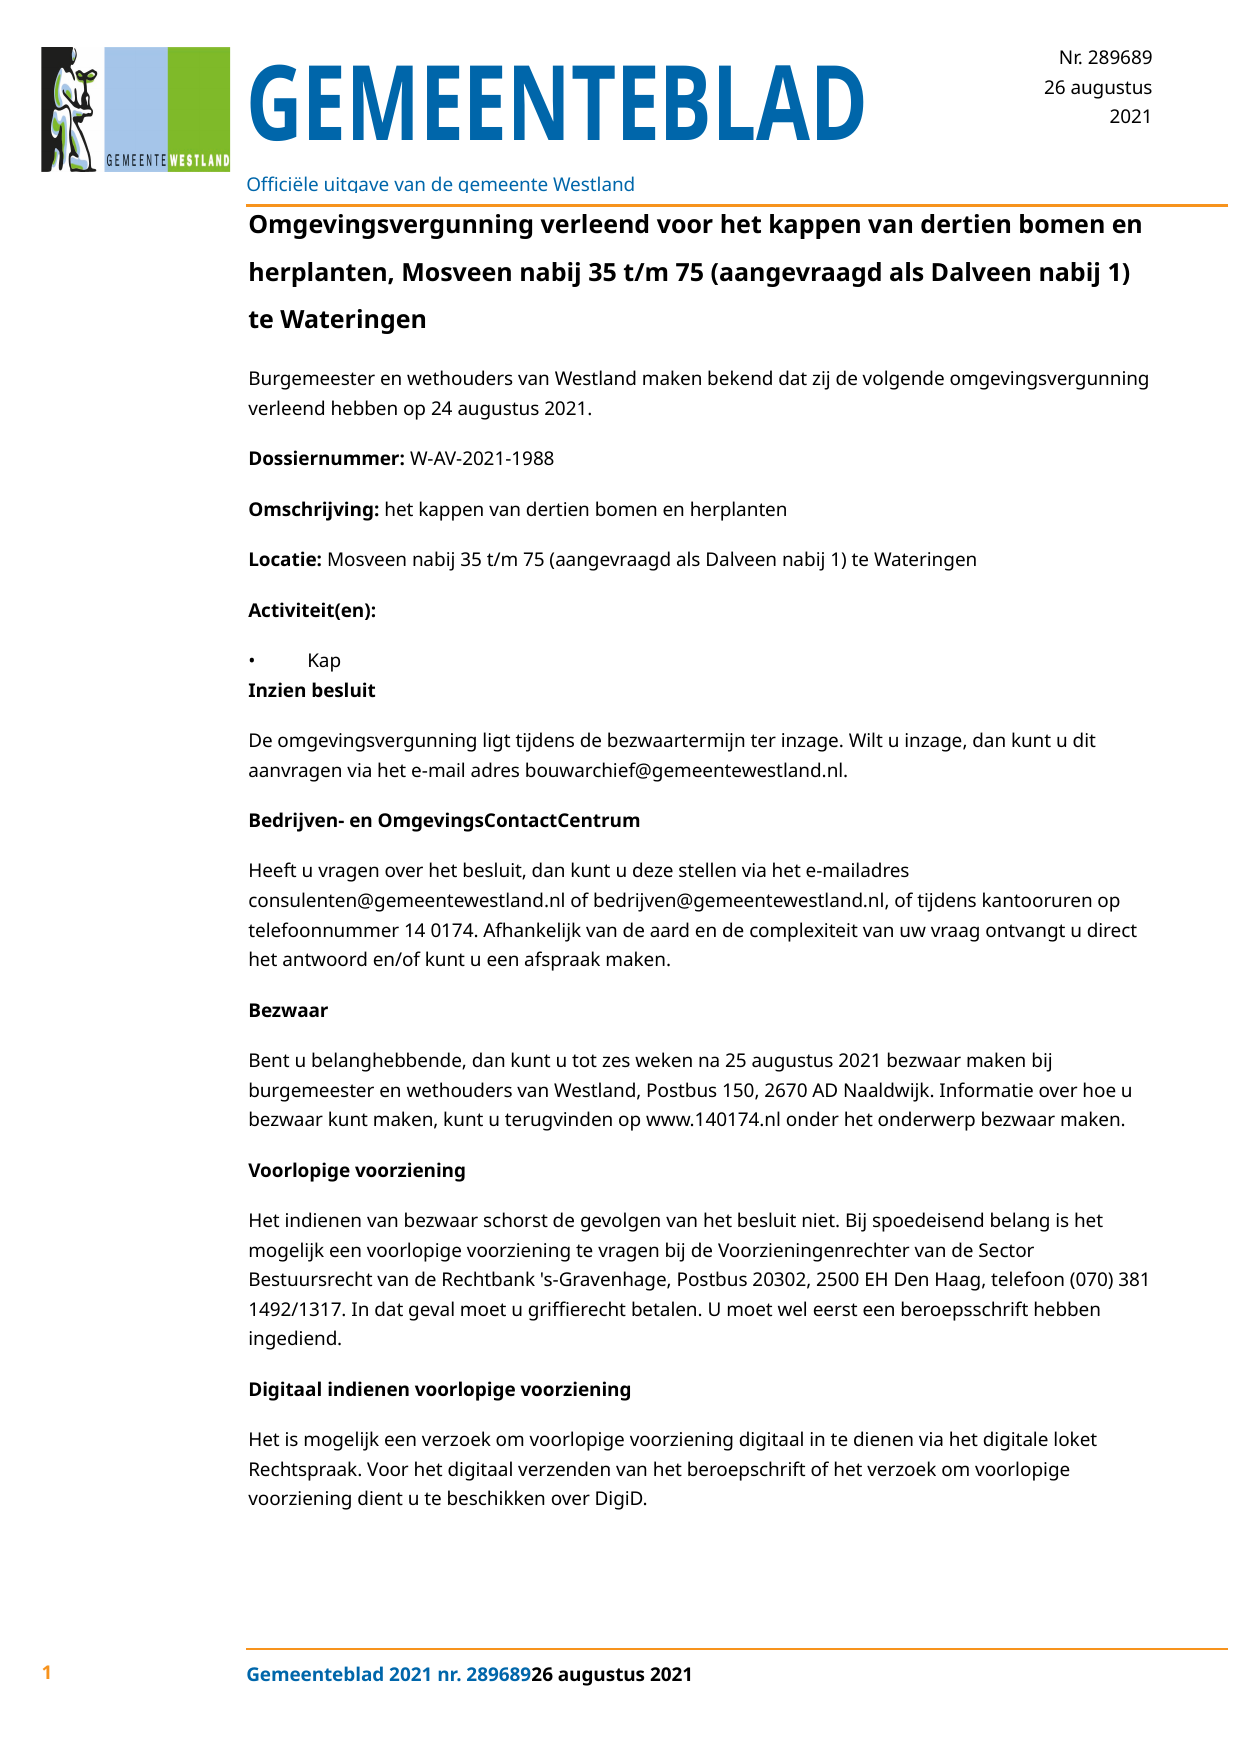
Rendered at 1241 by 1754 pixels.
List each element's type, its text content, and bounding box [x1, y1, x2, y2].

text Het is mogelijk een verzoek om voorlopige voorziening digitaal in te dienen via het digitale loket Rechtspraak. Voor het digitaal verzenden van het beroepschrift of het verzoek om voorlopige voorziening dient u te beschikken over DigiD. [248, 1426, 1152, 1511]
text Inzien besluit [248, 677, 1152, 702]
list Kap [248, 647, 1152, 673]
text Digitaal indienen voorlopige voorziening [248, 1376, 1152, 1402]
text Omschrijving: het kappen van dertien bomen en herplanten [248, 496, 1152, 522]
text Heeft u vragen over het besluit, dan kunt u deze stellen via het e-mailadres consulenten@gemeentewestland.nl of bedrijven@gemeentewestland.nl, of tijdens kantooruren op telefoonnummer 14 0174. Afhankelijk van de aard en de complexiteit van uw vraag ontvangt u direct het antwoord en/of kunt u een afspraak maken. [248, 858, 1152, 972]
text Burgemeester en wethouders van Westland maken bekend dat zij de volgende omgevingsvergunning verleend hebben op 24 augustus 2021. [248, 366, 1152, 421]
text De omgevingsvergunning ligt tijdens de bezwaartermijn ter inzage. Wilt u inzage, dan kunt u dit aanvragen via het e-mail adres bouwarchief@gemeentewestland.nl. [248, 727, 1152, 782]
text Bent u belanghebbende, dan kunt u tot zes weken na 25 augustus 2021 bezwaar maken bij burgemeester en wethouders van Westland, Postbus 150, 2670 AD Naaldwijk. Informatie over hoe u bezwaar kunt maken, kunt u terugvinden op www.140174.nl onder het onderwerp bezwaar maken. [248, 1047, 1152, 1132]
picture [41, 47, 231, 172]
text Bedrijven- en OmgevingsContactCentrum [248, 807, 1152, 833]
text Activiteit(en): [248, 597, 1152, 622]
text Bezwaar [248, 997, 1152, 1022]
text Dossiernummer: W-AV-2021-1988 [248, 446, 1152, 471]
text Omgevingsvergunning verleend voor het kappen van dertien bomen en herplanten, Mosveen nabij 35 t/m 75 (aangevraagd als Dalveen nabij 1) te Wateringen [248, 207, 1152, 336]
text Voorlopige voorziening [248, 1157, 1152, 1182]
text Locatie: Mosveen nabij 35 t/m 75 (aangevraagd als Dalveen nabij 1) te Wateringen [248, 546, 1152, 572]
text Het indienen van bezwaar schorst de gevolgen van het besluit niet. Bij spoedeisend belang is het mogelijk een voorlopige voorziening te vragen bij de Voorzieningenrechter van de Sector Bestuursrecht van de Rechtbank 's-Gravenhage, Postbus 20302, 2500 EH Den Haag, telefoon (070) 381 1492/1317. In dat geval moet u griffierecht betalen. U moet wel eerst een beroepsschrift hebben ingediend. [248, 1207, 1152, 1351]
